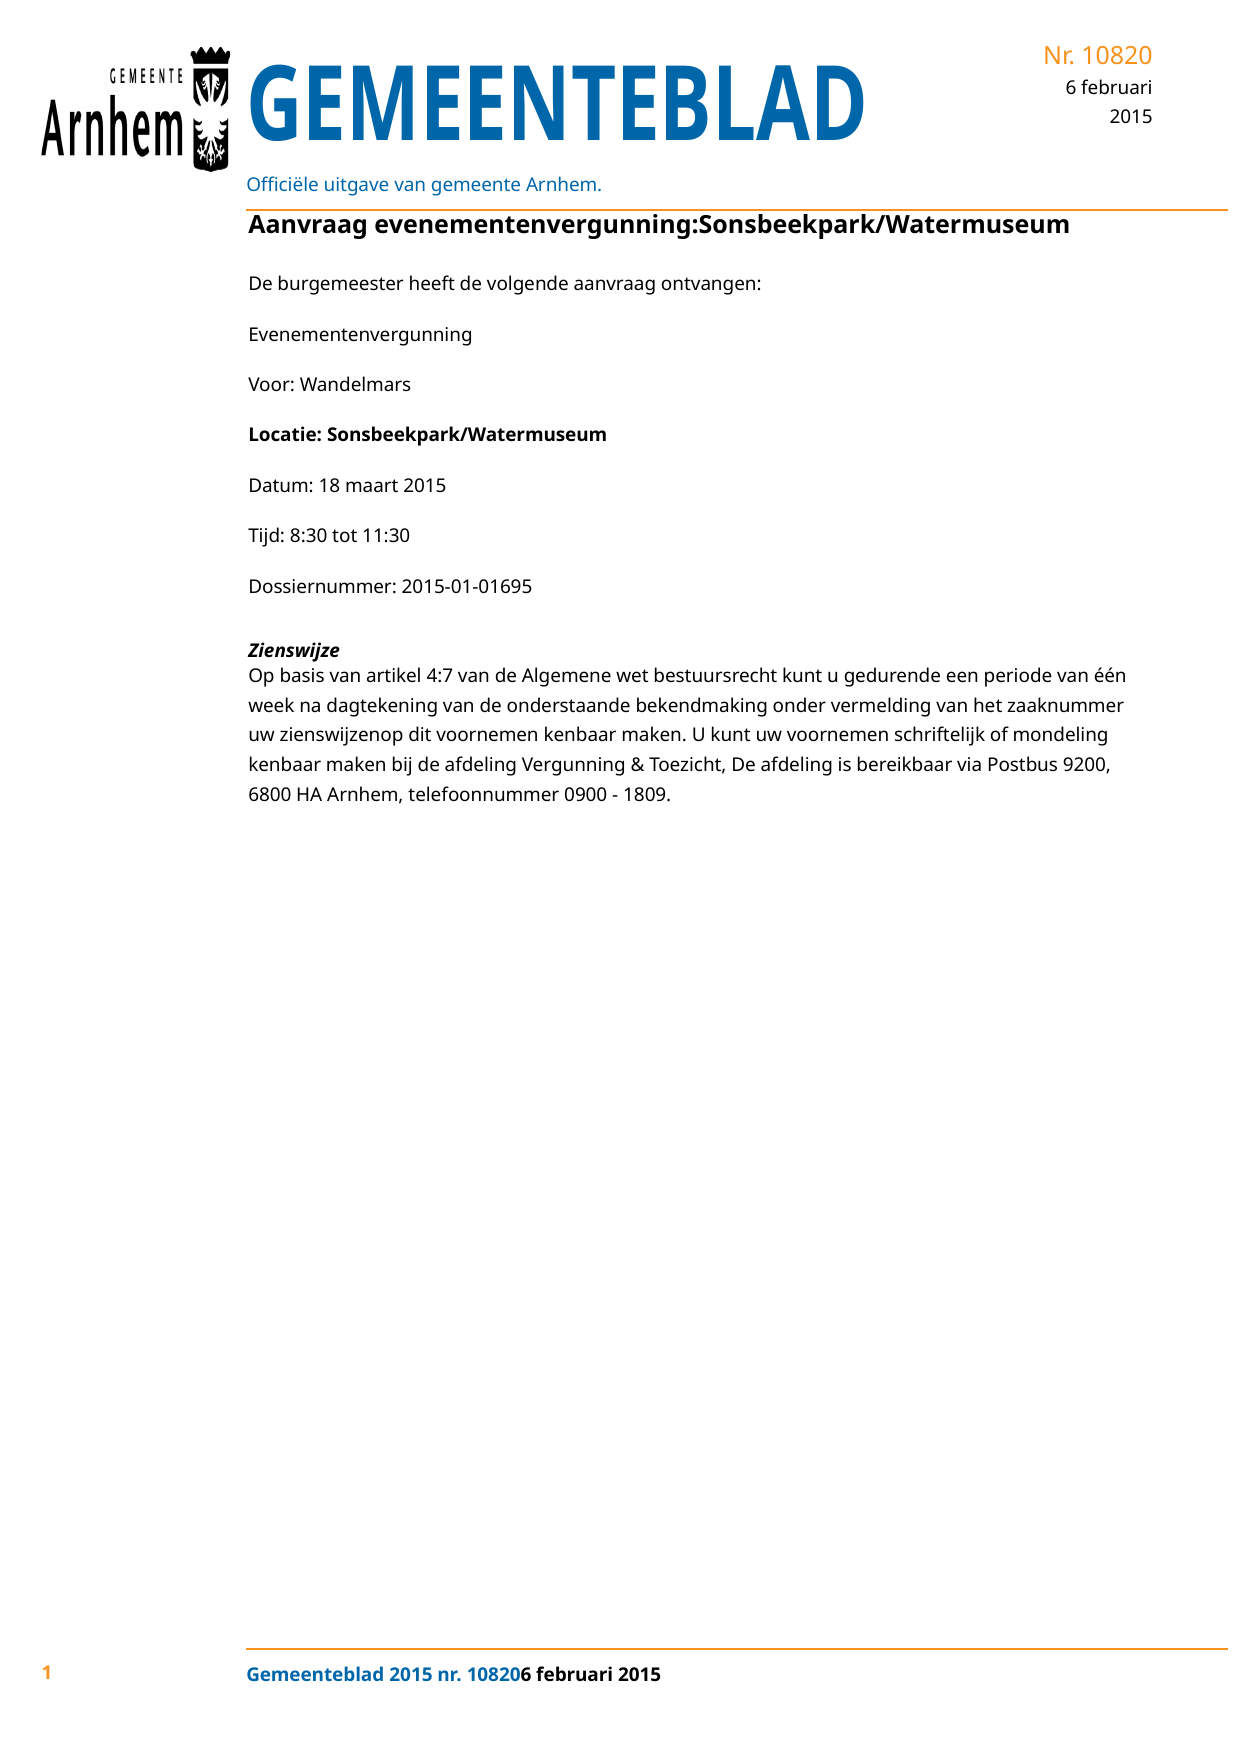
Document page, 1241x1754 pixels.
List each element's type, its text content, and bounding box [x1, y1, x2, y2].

text Zienswijze [248, 637, 1152, 662]
text Voor: Wandelmars [248, 371, 1152, 397]
text Op basis van artikel 4:7 van de Algemene wet bestuursrecht kunt u gedurende een periode van één week na dagtekening van de onderstaande bekendmaking onder vermelding van het zaaknummer uw zienswijzenop dit voornemen kenbaar maken. U kunt uw voornemen schriftelijk of mondeling kenbaar maken bij de afdeling Vergunning & Toezicht, De afdeling is bereikbaar via Postbus 9200, 6800 HA Arnhem, telefoonnummer 0900 - 1809. [248, 662, 1152, 807]
text De burgemeester heeft de volgende aanvraag ontvangen: [248, 270, 1152, 296]
text Evenementenvergunning [248, 321, 1152, 346]
text Tijd: 8:30 tot 11:30 [248, 522, 1152, 548]
text Aanvraag evenementenvergunning:Sonsbeekpark/Watermuseum [248, 211, 1152, 241]
text Datum: 18 maart 2015 [248, 472, 1152, 498]
picture [41, 47, 231, 172]
text Dossiernummer: 2015-01-01695 [248, 573, 1152, 598]
text Locatie: Sonsbeekpark/Watermuseum [248, 422, 1152, 447]
